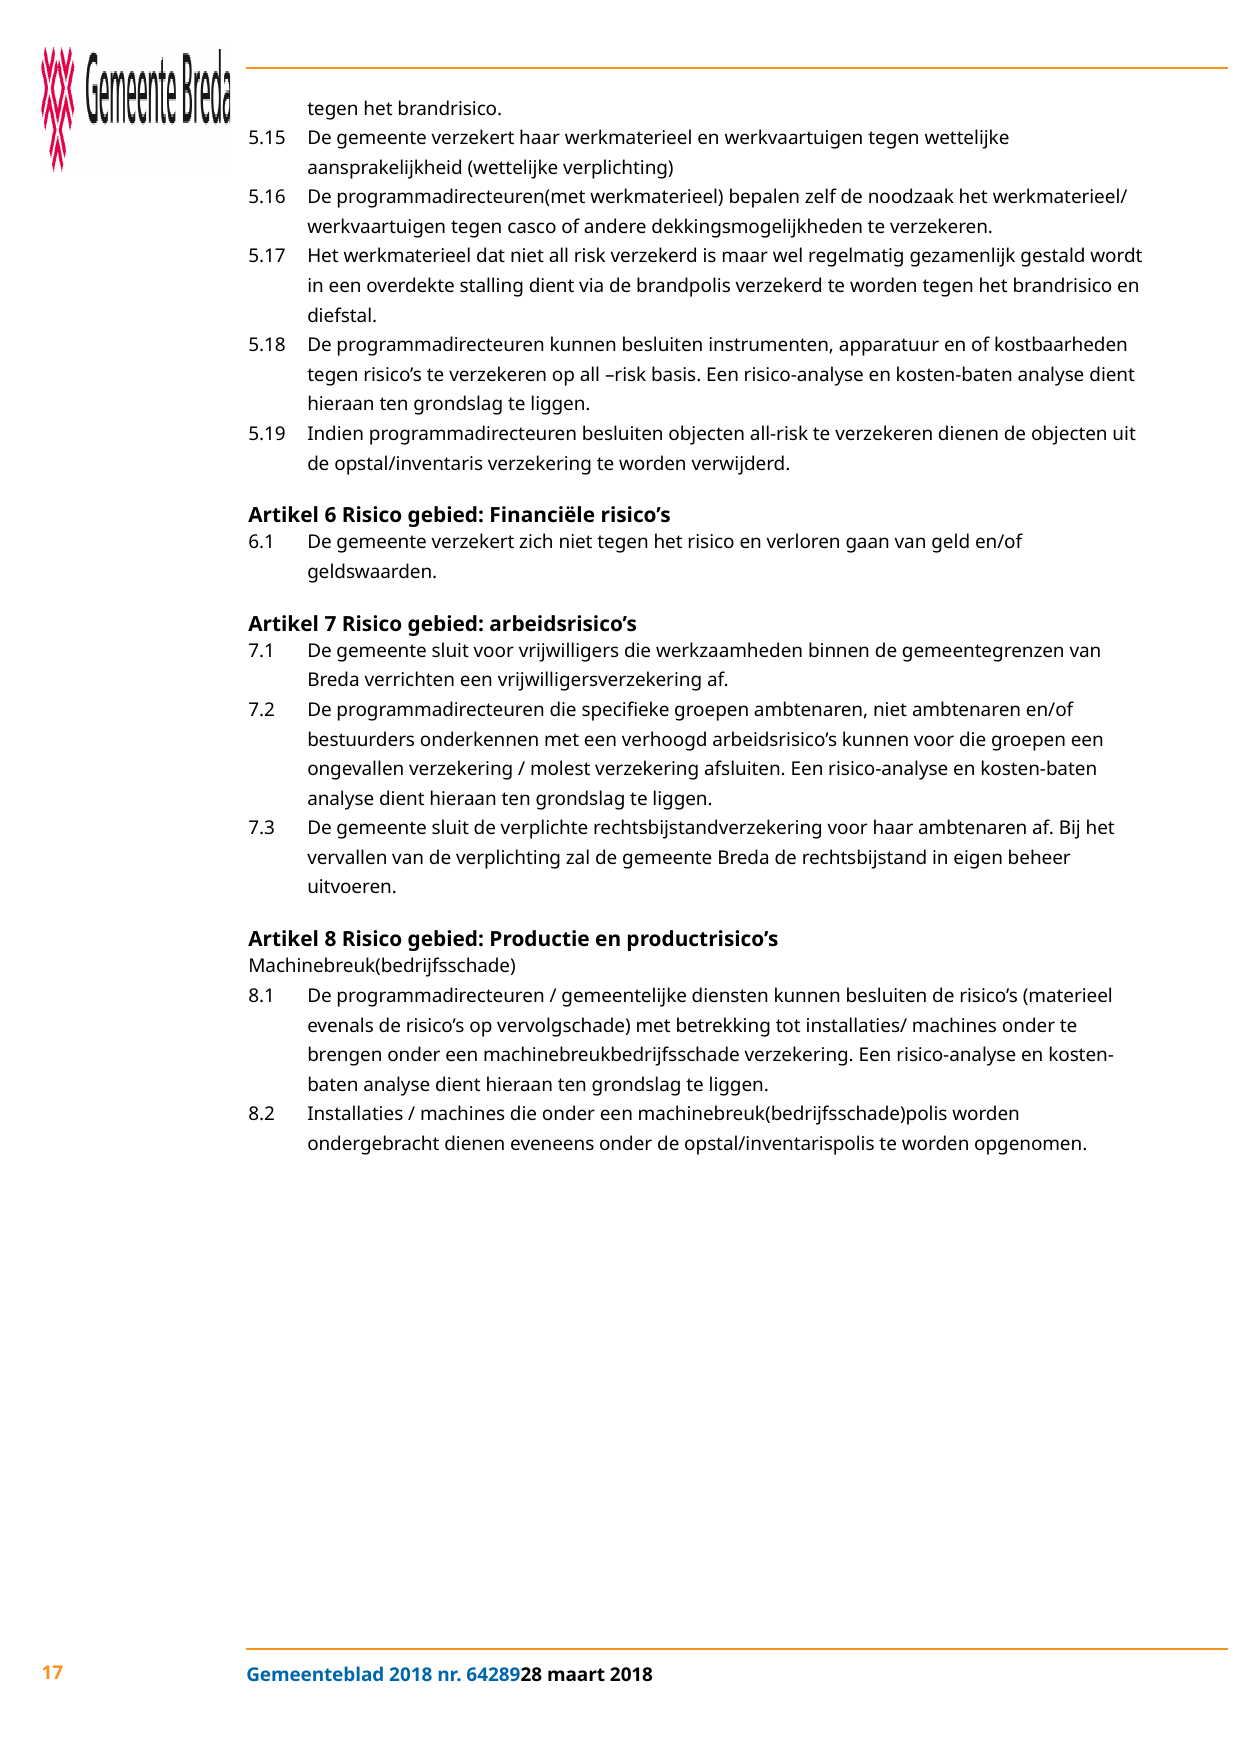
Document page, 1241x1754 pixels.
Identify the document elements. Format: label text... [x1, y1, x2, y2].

list Installaties / machines die onder een machinebreuk(bedrijfsschade)polis worden ondergebracht dienen eveneens onder de opstal/inventarispolis te worden opgenomen. [248, 1101, 1152, 1156]
list De programmadirecteuren die specifieke groepen ambtenaren, niet ambtenaren en/of bestuurders onderkennen met een verhoogd arbeidsrisico’s kunnen voor die groepen een ongevallen verzekering / molest verzekering afsluiten. Een risico-analyse en kosten-baten analyse dient hieraan ten grondslag te liggen. [248, 696, 1152, 811]
picture [41, 47, 231, 172]
text Artikel 7 Risico gebied: arbeidsrisico’s [248, 609, 1152, 637]
list Indien programmadirecteuren besluiten objecten all-risk te verzekeren dienen de objecten uit de opstal/inventaris verzekering te worden verwijderd. [248, 420, 1152, 476]
list tegen het brandrisico. [248, 95, 1152, 121]
list De gemeente verzekert haar werkmaterieel en werkvaartuigen tegen wettelijke aansprakelijkheid (wettelijke verplichting) [248, 124, 1152, 180]
list De gemeente verzekert zich niet tegen het risico en verloren gaan van geld en/of geldswaarden. [248, 529, 1152, 584]
list De gemeente sluit de verplichte rechtsbijstandverzekering voor haar ambtenaren af. Bij het vervallen van de verplichting zal de gemeente Breda de rechtsbijstand in eigen beheer uitvoeren. [248, 814, 1152, 899]
text Machinebreuk(bedrijfsschade) [248, 953, 1152, 978]
text Artikel 8 Risico gebied: Productie en productrisico’s [248, 924, 1152, 953]
list De gemeente sluit voor vrijwilligers die werkzaamheden binnen de gemeentegrenzen van Breda verrichten een vrijwilligersverzekering af. [248, 637, 1152, 692]
list De programmadirecteuren kunnen besluiten instrumenten, apparatuur en of kostbaarheden tegen risico’s te verzekeren op all –risk basis. Een risico-analyse en kosten-baten analyse dient hieraan ten grondslag te liggen. [248, 331, 1152, 416]
list De programmadirecteuren / gemeentelijke diensten kunnen besluiten de risico’s (materieel evenals de risico’s op vervolgschade) met betrekking tot installaties/ machines onder te brengen onder een machinebreukbedrijfsschade verzekering. Een risico-analyse en kosten-baten analyse dient hieraan ten grondslag te liggen. [248, 982, 1152, 1097]
list Het werkmaterieel dat niet all risk verzekerd is maar wel regelmatig gezamenlijk gestald wordt in een overdekte stalling dient via de brandpolis verzekerd te worden tegen het brandrisico en diefstal. [248, 243, 1152, 328]
text Artikel 6 Risico gebied: Financiële risico’s [248, 500, 1152, 529]
list De programmadirecteuren(met werkmaterieel) bepalen zelf de noodzaak het werkmaterieel/ werkvaartuigen tegen casco of andere dekkingsmogelijkheden te verzekeren. [248, 183, 1152, 239]
